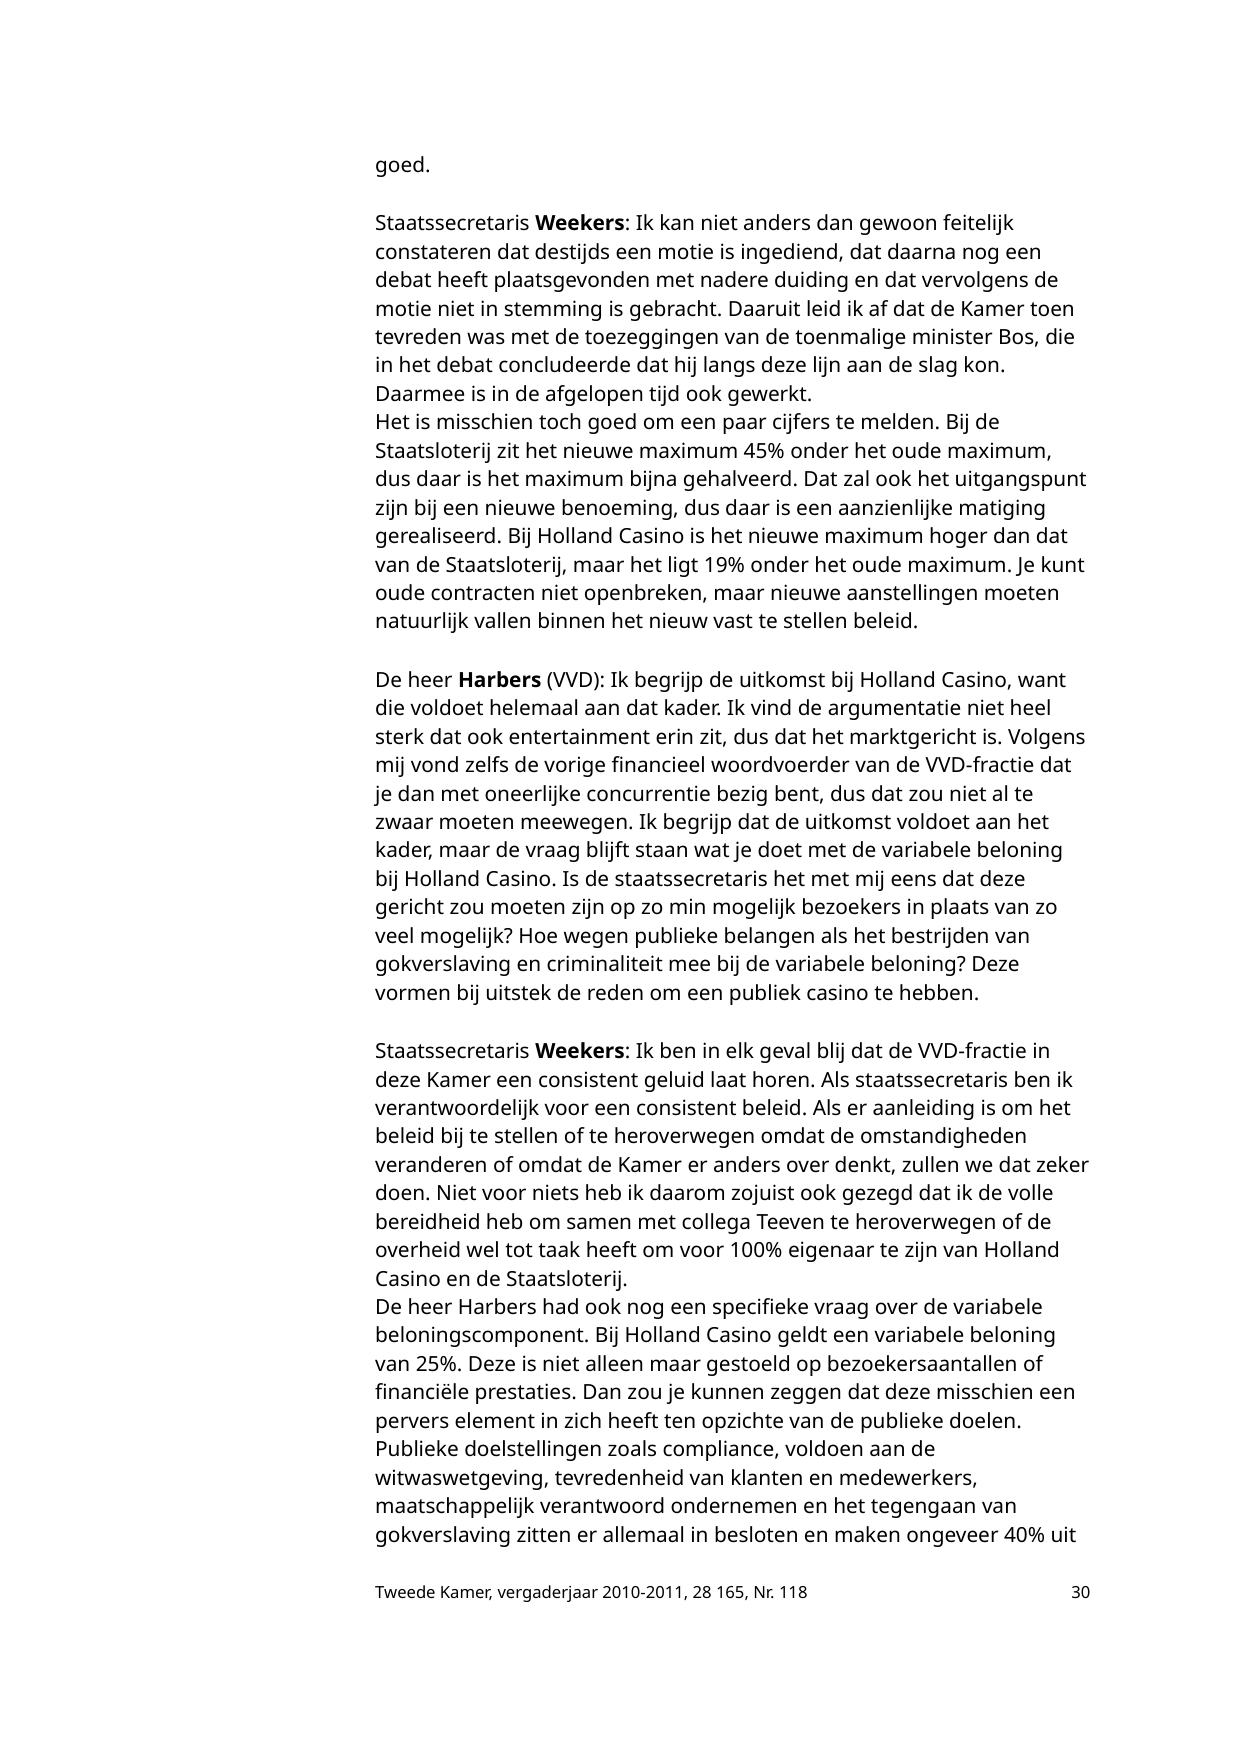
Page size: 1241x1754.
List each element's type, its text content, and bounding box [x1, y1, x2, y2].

text goed. [375, 150, 1090, 178]
text Staatssecretaris Weekers: Ik ben in elk geval blij dat de VVD-fractie in deze Kamer een consistent geluid laat horen. Als staatssecretaris ben ik verantwoordelijk voor een consistent beleid. Als er aanleiding is om het beleid bij te stellen of te heroverwegen omdat de omstandigheden veranderen of omdat de Kamer er anders over denkt, zullen we dat zeker doen. Niet voor niets heb ik daarom zojuist ook gezegd dat ik de volle bereidheid heb om samen met collega Teeven te heroverwegen of de overheid wel tot taak heeft om voor 100% eigenaar te zijn van Holland Casino en de Staatsloterij. [375, 1036, 1090, 1292]
text Staatssecretaris Weekers: Ik kan niet anders dan gewoon feitelijk constateren dat destijds een motie is ingediend, dat daarna nog een debat heeft plaatsgevonden met nadere duiding en dat vervolgens de motie niet in stemming is gebracht. Daaruit leid ik af dat de Kamer toen tevreden was met de toezeggingen van de toenmalige minister Bos, die in het debat concludeerde dat hij langs deze lijn aan de slag kon. Daarmee is in de afgelopen tijd ook gewerkt. [375, 208, 1090, 407]
text De heer Harbers had ook nog een specifieke vraag over de variabele beloningscomponent. Bij Holland Casino geldt een variabele beloning van 25%. Deze is niet alleen maar gestoeld op bezoekersaantallen of financiële prestaties. Dan zou je kunnen zeggen dat deze misschien een pervers element in zich heeft ten opzichte van de publieke doelen. Publieke doelstellingen zoals compliance, voldoen aan de witwaswetgeving, tevredenheid van klanten en medewerkers, maatschappelijk verantwoord ondernemen en het tegengaan van gokverslaving zitten er allemaal in besloten en maken ongeveer 40% uit [375, 1292, 1090, 1548]
text De heer Harbers (VVD): Ik begrijp de uitkomst bij Holland Casino, want die voldoet helemaal aan dat kader. Ik vind de argumentatie niet heel sterk dat ook entertainment erin zit, dus dat het marktgericht is. Volgens mij vond zelfs de vorige financieel woordvoerder van de VVD-fractie dat je dan met oneerlijke concurrentie bezig bent, dus dat zou niet al te zwaar moeten meewegen. Ik begrijp dat de uitkomst voldoet aan het kader, maar de vraag blijft staan wat je doet met de variabele beloning bij Holland Casino. Is de staatssecretaris het met mij eens dat deze gericht zou moeten zijn op zo min mogelijk bezoekers in plaats van zo veel mogelijk? Hoe wegen publieke belangen als het bestrijden van gokverslaving en criminaliteit mee bij de variabele beloning? Deze vormen bij uitstek de reden om een publiek casino te hebben. [375, 665, 1090, 1006]
text Het is misschien toch goed om een paar cijfers te melden. Bij de Staatsloterij zit het nieuwe maximum 45% onder het oude maximum, dus daar is het maximum bijna gehalveerd. Dat zal ook het uitgangspunt zijn bij een nieuwe benoeming, dus daar is een aanzienlijke matiging gerealiseerd. Bij Holland Casino is het nieuwe maximum hoger dan dat van de Staatsloterij, maar het ligt 19% onder het oude maximum. Je kunt oude contracten niet openbreken, maar nieuwe aanstellingen moeten natuurlijk vallen binnen het nieuw vast te stellen beleid. [375, 407, 1090, 635]
